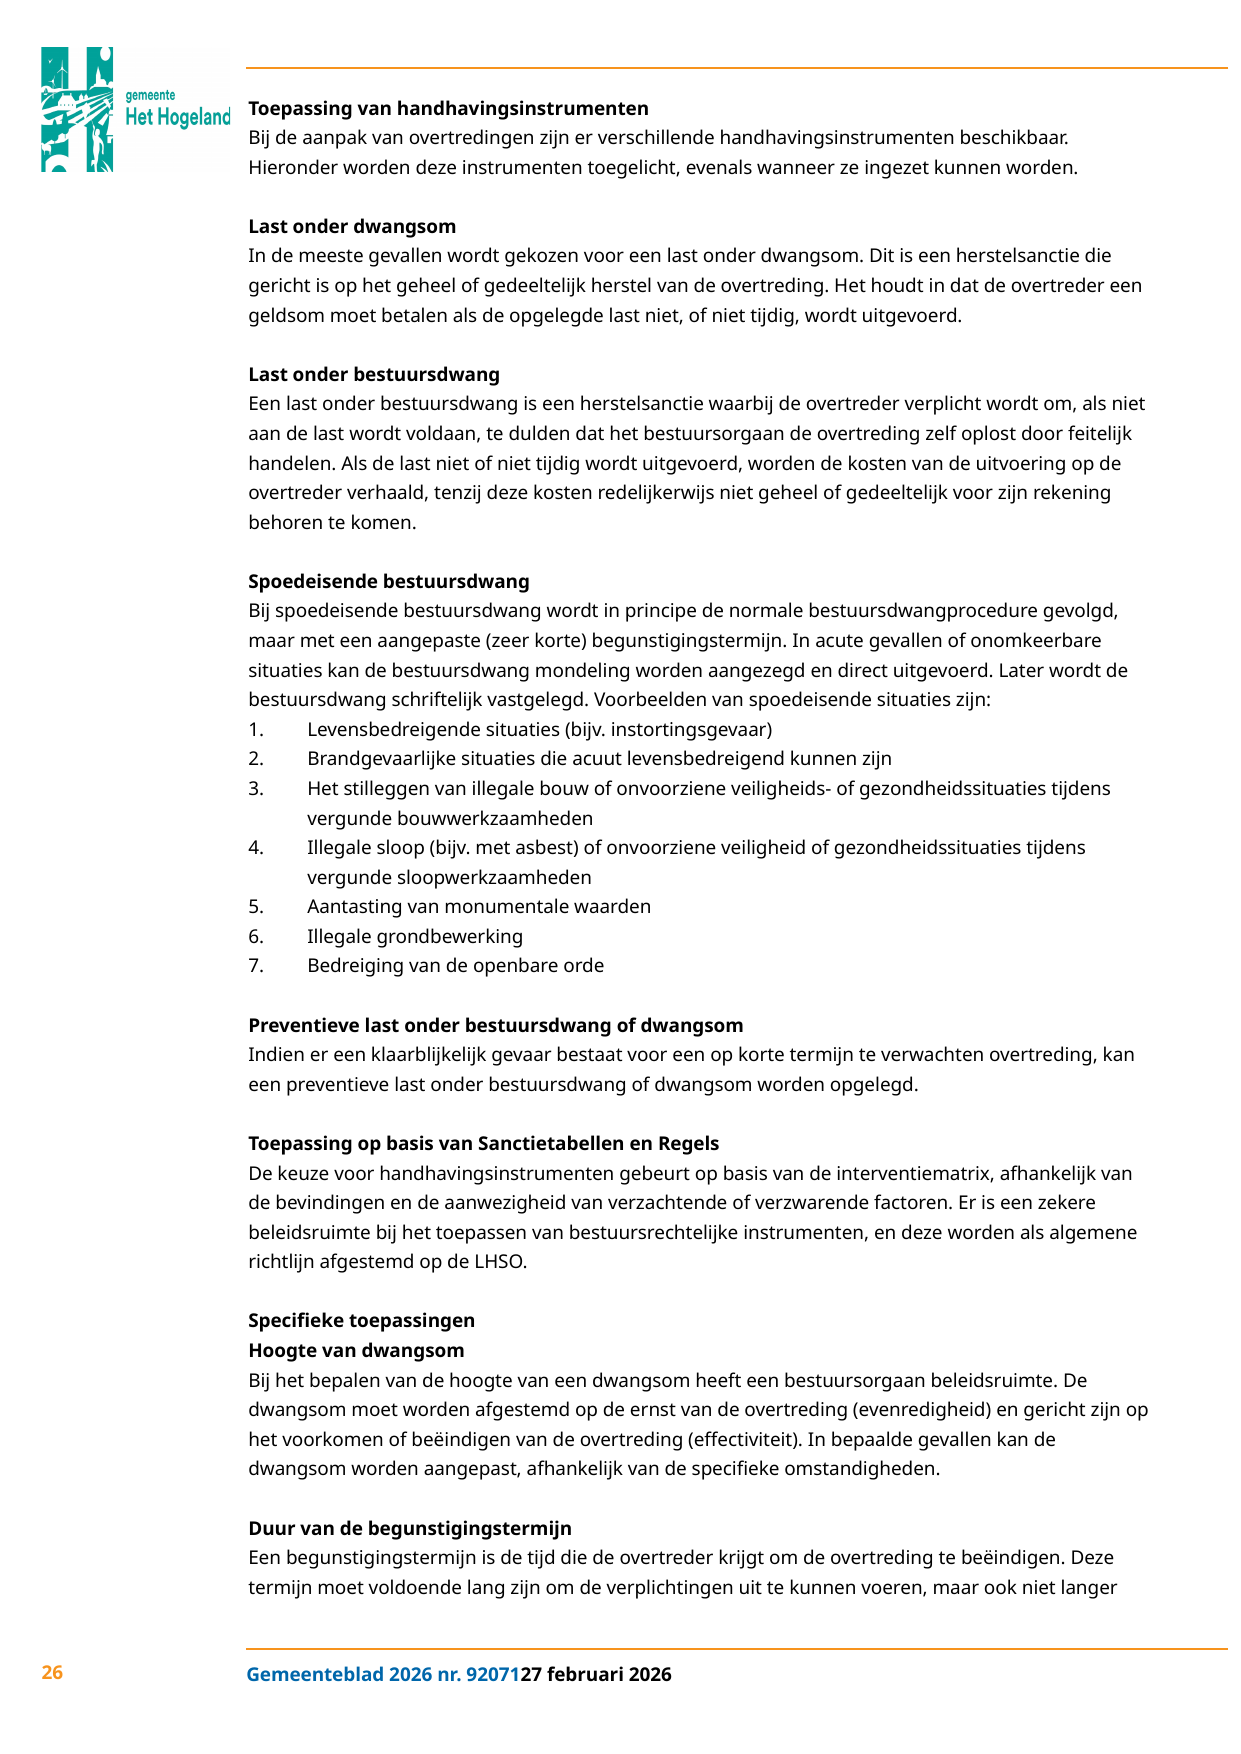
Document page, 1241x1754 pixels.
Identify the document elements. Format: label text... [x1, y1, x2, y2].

text Bij de aanpak van overtredingen zijn er verschillende handhavingsinstrumenten beschikbaar. Hieronder worden deze instrumenten toegelicht, evenals wanneer ze ingezet kunnen worden. [248, 124, 1152, 180]
text Een begunstigingstermijn is de tijd die de overtreder krijgt om de overtreding te beëindigen. Deze termijn moet voldoende lang zijn om de verplichtingen uit te kunnen voeren, maar ook niet langer [248, 1544, 1152, 1600]
text De keuze voor handhavingsinstrumenten gebeurt op basis van de interventiematrix, afhankelijk van de bevindingen en de aanwezigheid van verzachtende of verzwarende factoren. Er is een zekere beleidsruimte bij het toepassen van bestuursrechtelijke instrumenten, en deze worden als algemene richtlijn afgestemd op de LHSO. [248, 1160, 1152, 1274]
text Last onder bestuursdwang [248, 361, 1152, 387]
text Hoogte van dwangsom [248, 1337, 1152, 1363]
list Illegale sloop (bijv. met asbest) of onvoorziene veiligheid of gezondheidssituaties tijdens vergunde sloopwerkzaamheden [248, 834, 1152, 890]
list Levensbedreigende situaties (bijv. instortingsgevaar) [248, 716, 1152, 742]
text Een last onder bestuursdwang is een herstelsanctie waarbij de overtreder verplicht wordt om, als niet aan de last wordt voldaan, te dulden dat het bestuursorgaan de overtreding zelf oplost door feitelijk handelen. Als de last niet of niet tijdig wordt uitgevoerd, worden de kosten van de uitvoering op de overtreder verhaald, tenzij deze kosten redelijkerwijs niet geheel of gedeeltelijk voor zijn rekening behoren te komen. [248, 391, 1152, 535]
picture [41, 47, 231, 172]
list Brandgevaarlijke situaties die acuut levensbedreigend kunnen zijn [248, 746, 1152, 771]
list Het stilleggen van illegale bouw of onvoorziene veiligheids- of gezondheidssituaties tijdens vergunde bouwwerkzaamheden [248, 775, 1152, 831]
text In de meeste gevallen wordt gekozen voor een last onder dwangsom. Dit is een herstelsanctie die gericht is op het geheel of gedeeltelijk herstel van de overtreding. Het houdt in dat de overtreder een geldsom moet betalen als de opgelegde last niet, of niet tijdig, wordt uitgevoerd. [248, 243, 1152, 328]
text Last onder dwangsom [248, 213, 1152, 239]
text Indien er een klaarblijkelijk gevaar bestaat voor een op korte termijn te verwachten overtreding, kan een preventieve last onder bestuursdwang of dwangsom worden opgelegd. [248, 1041, 1152, 1097]
text Preventieve last onder bestuursdwang of dwangsom [248, 1012, 1152, 1038]
text Spoedeisende bestuursdwang [248, 568, 1152, 594]
text Bij spoedeisende bestuursdwang wordt in principe de normale bestuursdwangprocedure gevolgd, maar met een aangepaste (zeer korte) begunstigingstermijn. In acute gevallen of onomkeerbare situaties kan de bestuursdwang mondeling worden aangezegd en direct uitgevoerd. Later wordt de bestuursdwang schriftelijk vastgelegd. Voorbeelden van spoedeisende situaties zijn: [248, 598, 1152, 712]
text Bij het bepalen van de hoogte van een dwangsom heeft een bestuursorgaan beleidsruimte. De dwangsom moet worden afgestemd op de ernst van de overtreding (evenredigheid) en gericht zijn op het voorkomen of beëindigen van de overtreding (effectiviteit). In bepaalde gevallen kan de dwangsom worden aangepast, afhankelijk van de specifieke omstandigheden. [248, 1367, 1152, 1481]
text Specifieke toepassingen [248, 1308, 1152, 1333]
list Bedreiging van de openbare orde [248, 953, 1152, 978]
text Toepassing van handhavingsinstrumenten [248, 95, 1152, 121]
list Illegale grondbewerking [248, 923, 1152, 949]
text Duur van de begunstigingstermijn [248, 1515, 1152, 1541]
text Toepassing op basis van Sanctietabellen en Regels [248, 1130, 1152, 1156]
list Aantasting van monumentale waarden [248, 893, 1152, 919]
